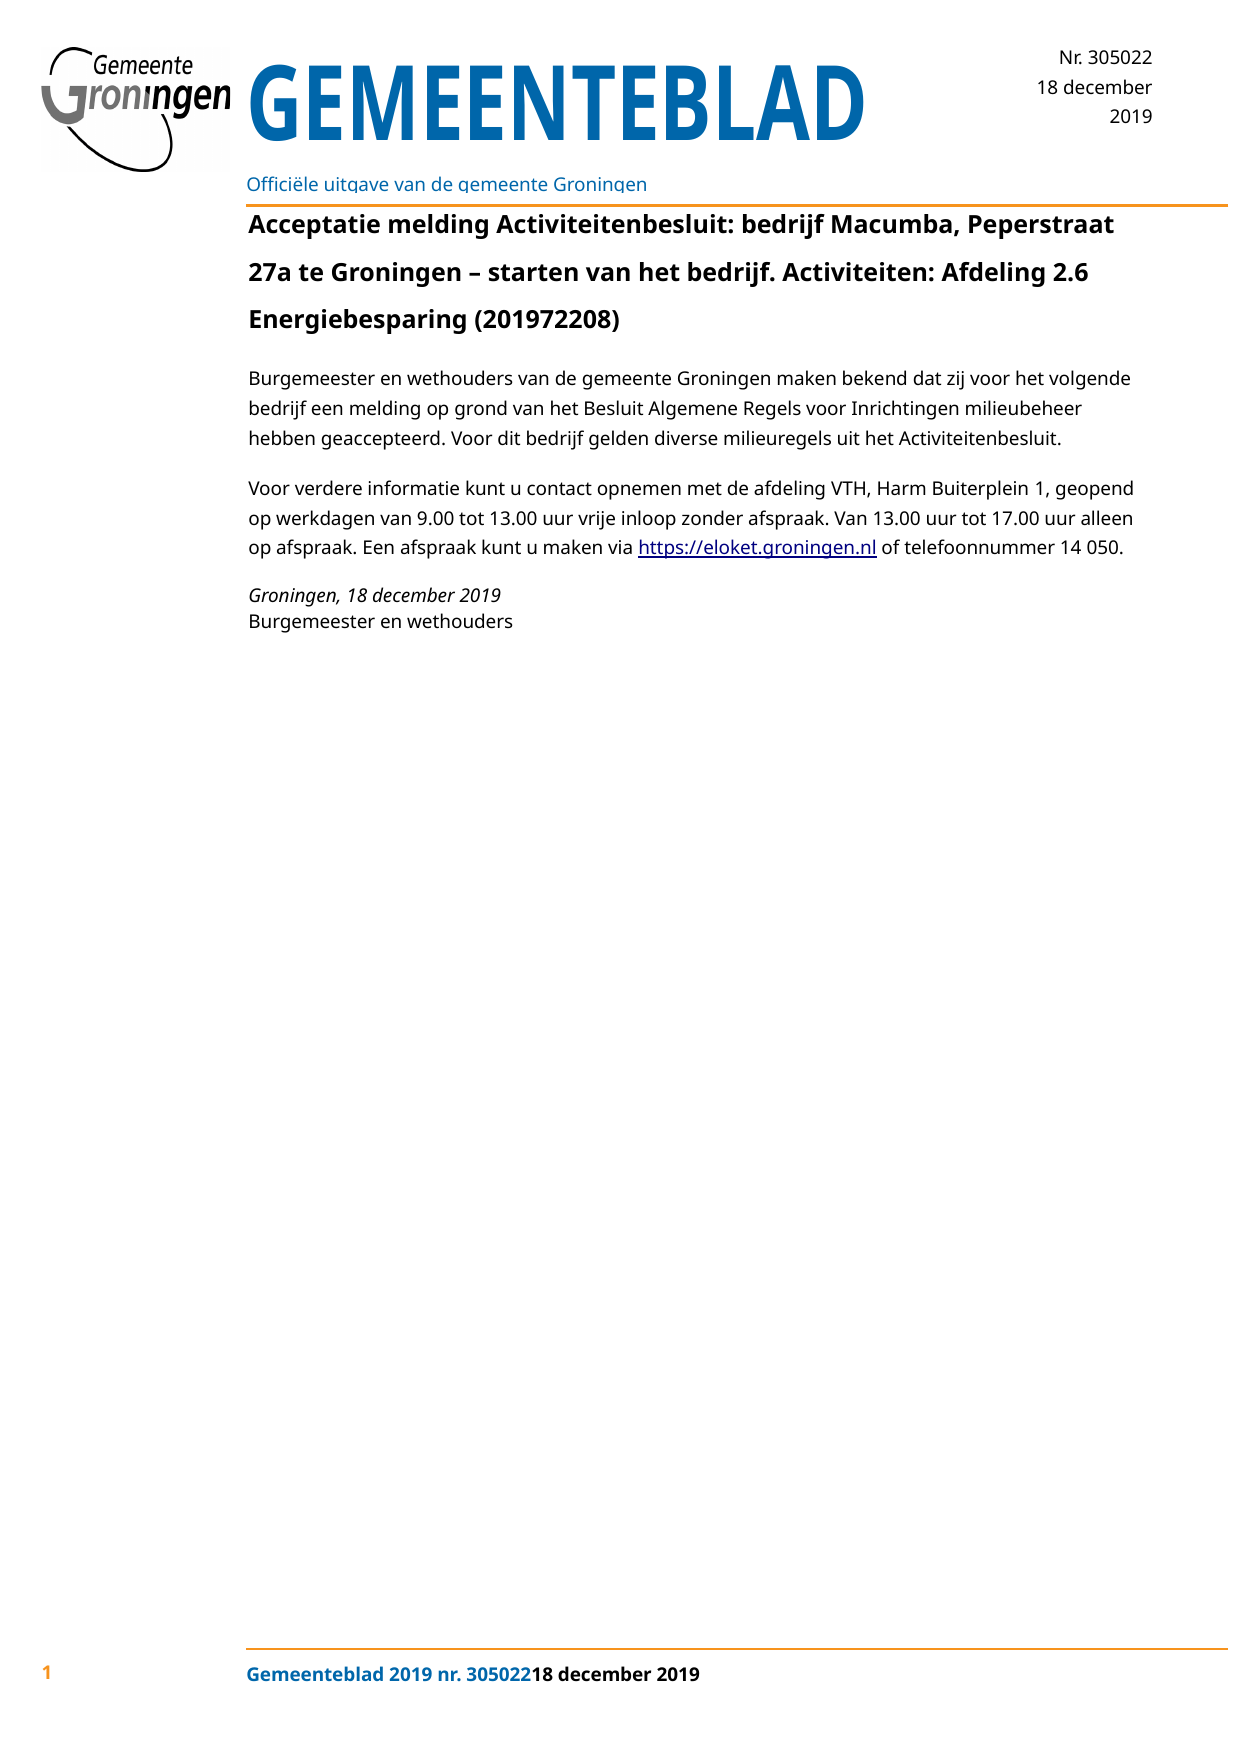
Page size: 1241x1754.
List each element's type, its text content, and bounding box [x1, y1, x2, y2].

text Burgemeester en wethouders van de gemeente Groningen maken bekend dat zij voor het volgende bedrijf een melding op grond van het Besluit Algemene Regels voor Inrichtingen milieubeheer hebben geaccepteerd. Voor dit bedrijf gelden diverse milieuregels uit het Activiteitenbesluit. [248, 366, 1152, 450]
text Voor verdere informatie kunt u contact opnemen met de afdeling VTH, Harm Buiterplein 1, geopend op werkdagen van 9.00 tot 13.00 uur vrije inloop zonder afspraak. Van 13.00 uur tot 17.00 uur alleen op afspraak. Een afspraak kunt u maken via https://eloket.groningen.nl of telefoonnummer 14 050. [248, 475, 1152, 560]
text Acceptatie melding Activiteitenbesluit: bedrijf Macumba, Peperstraat 27a te Groningen – starten van het bedrijf. Activiteiten: Afdeling 2.6 Energiebesparing (201972208) [248, 207, 1152, 336]
text Groningen, 18 december 2019 [248, 582, 1152, 608]
picture [41, 47, 231, 172]
text Burgemeester en wethouders [248, 608, 1152, 633]
